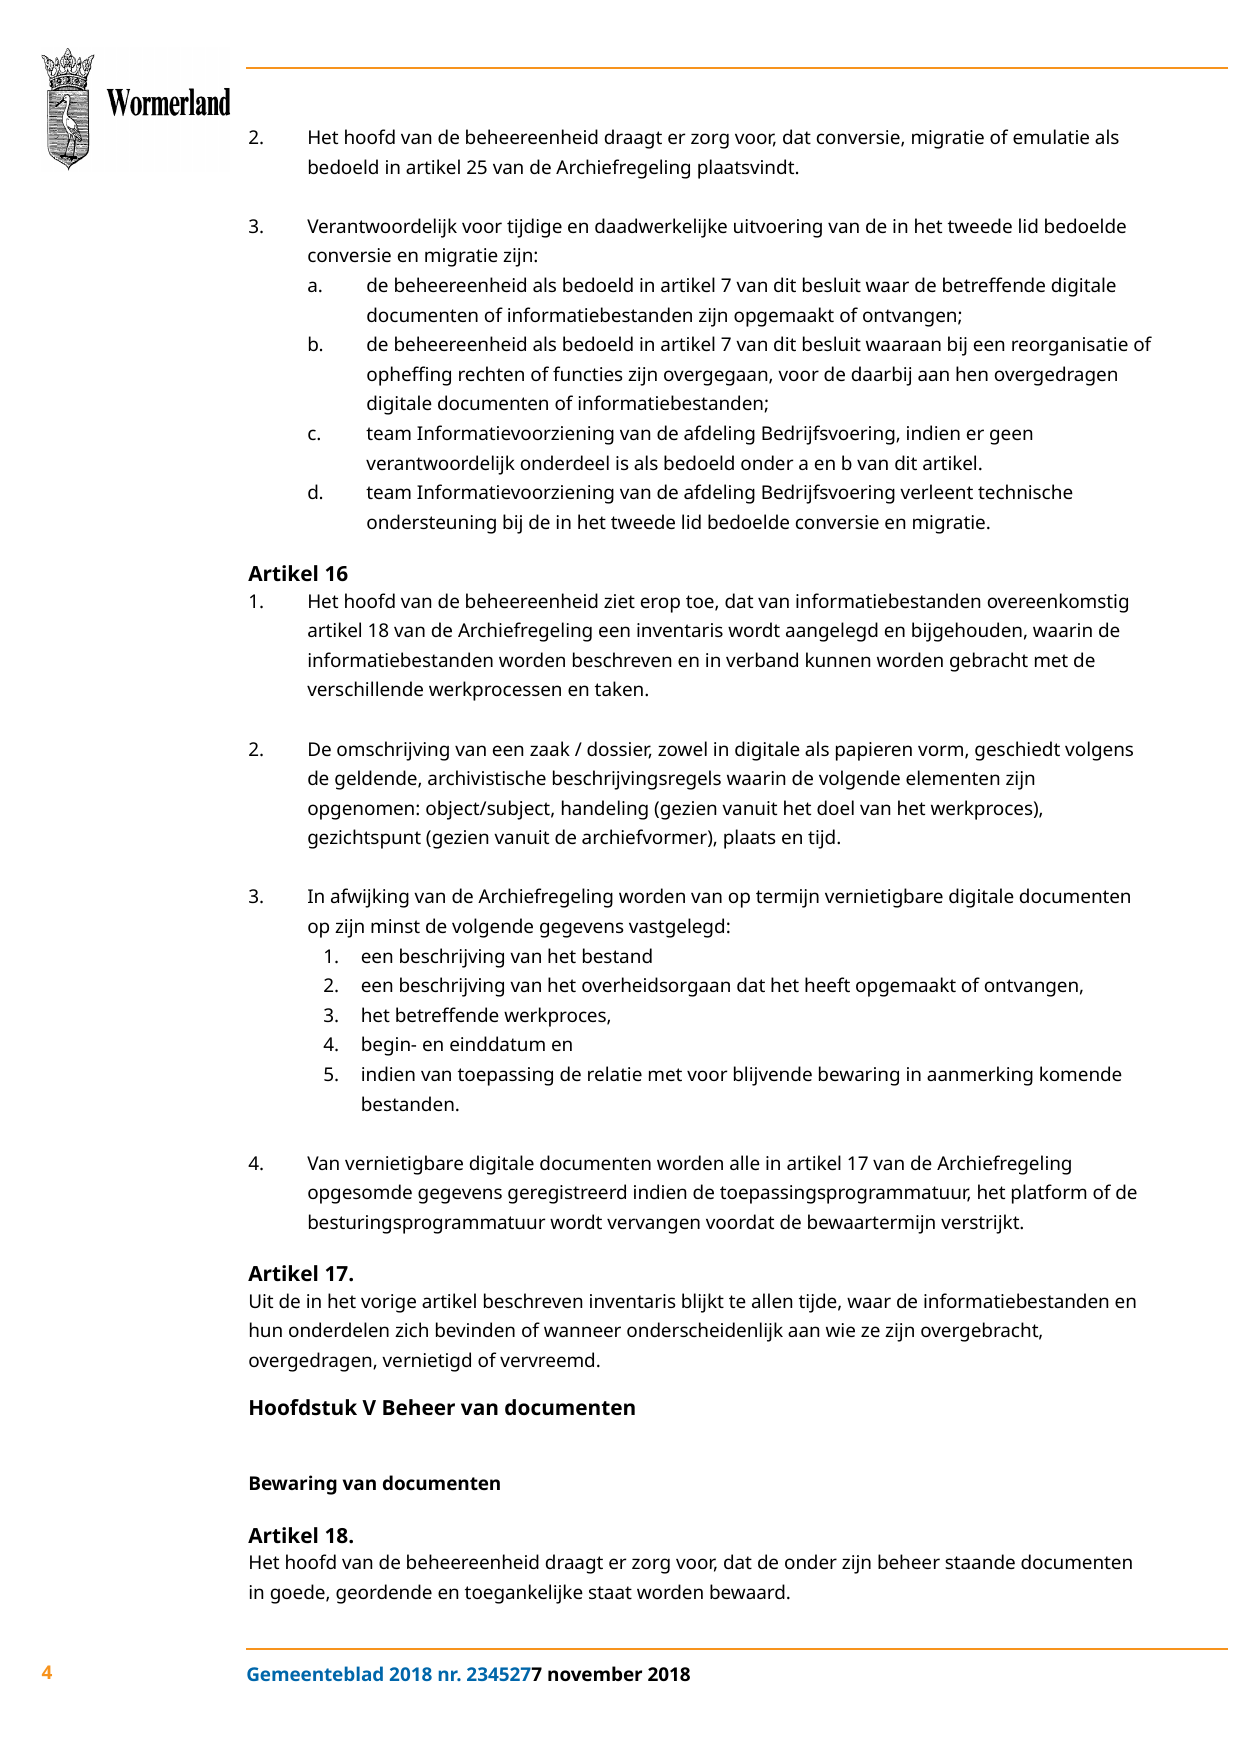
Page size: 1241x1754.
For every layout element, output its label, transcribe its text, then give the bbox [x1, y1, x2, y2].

list Het hoofd van de beheereenheid ziet erop toe, dat van informatiebestanden overeenkomstig artikel 18 van de Archiefregeling een inventaris wordt aangelegd en bijgehouden, waarin de informatiebestanden worden beschreven en in verband kunnen worden gebracht met de verschillende werkprocessen en taken. [248, 588, 1152, 702]
text Bewaring van documenten [248, 1470, 1152, 1496]
list team Informatievoorziening van de afdeling Bedrijfsvoering verleent technische ondersteuning bij de in het tweede lid bedoelde conversie en migratie. [307, 479, 1152, 535]
list team Informatievoorziening van de afdeling Bedrijfsvoering, indien er geen verantwoordelijk onderdeel is als bedoeld onder a en b van dit artikel. [307, 420, 1152, 476]
list de beheereenheid als bedoeld in artikel 7 van dit besluit waar de betreffende digitale documenten of informatiebestanden zijn opgemaakt of ontvangen; [307, 272, 1152, 328]
text Artikel 18. [248, 1521, 1152, 1549]
text Hoofdstuk V Beheer van documenten [248, 1393, 1152, 1421]
list indien van toepassing de relatie met voor blijvende bewaring in aanmerking komende bestanden. [323, 1061, 1152, 1116]
list het betreffende werkproces, [323, 1002, 1152, 1028]
text Uit de in het vorige artikel beschreven inventaris blijkt te allen tijde, waar de informatiebestanden en hun onderdelen zich bevinden of wanneer onderscheidenlijk aan wie ze zijn overgebracht, overgedragen, vernietigd of vervreemd. [248, 1288, 1152, 1373]
list De omschrijving van een zaak / dossier, zowel in digitale als papieren vorm, geschiedt volgens de geldende, archivistische beschrijvingsregels waarin de volgende elementen zijn opgenomen: object/subject, handeling (gezien vanuit het doel van het werkproces), gezichtspunt (gezien vanuit de archiefvormer), plaats en tijd. [248, 736, 1152, 850]
text Artikel 16 [248, 559, 1152, 588]
list Van vernietigbare digitale documenten worden alle in artikel 17 van de Archiefregeling opgesomde gegevens geregistreerd indien de toepassingsprogrammatuur, het platform of de besturingsprogrammatuur wordt vervangen voordat de bewaartermijn verstrijkt. [248, 1150, 1152, 1235]
list In afwijking van de Archiefregeling worden van op termijn vernietigbare digitale documenten op zijn minst de volgende gegevens vastgelegd: [248, 884, 1152, 939]
picture [41, 47, 231, 172]
list begin- en einddatum en [323, 1032, 1152, 1057]
list de beheereenheid als bedoeld in artikel 7 van dit besluit waaraan bij een reorganisatie of opheffing rechten of functies zijn overgegaan, voor de daarbij aan hen overgedragen digitale documenten of informatiebestanden; [307, 331, 1152, 416]
list een beschrijving van het bestand [323, 943, 1152, 968]
text Artikel 17. [248, 1259, 1152, 1288]
list een beschrijving van het overheidsorgaan dat het heeft opgemaakt of ontvangen, [323, 972, 1152, 998]
list Verantwoordelijk voor tijdige en daadwerkelijke uitvoering van de in het tweede lid bedoelde conversie en migratie zijn: [248, 213, 1152, 268]
text Het hoofd van de beheereenheid draagt er zorg voor, dat de onder zijn beheer staande documenten in goede, geordende en toegankelijke staat worden bewaard. [248, 1549, 1152, 1604]
list Het hoofd van de beheereenheid draagt er zorg voor, dat conversie, migratie of emulatie als bedoeld in artikel 25 van de Archiefregeling plaatsvindt. [248, 124, 1152, 180]
